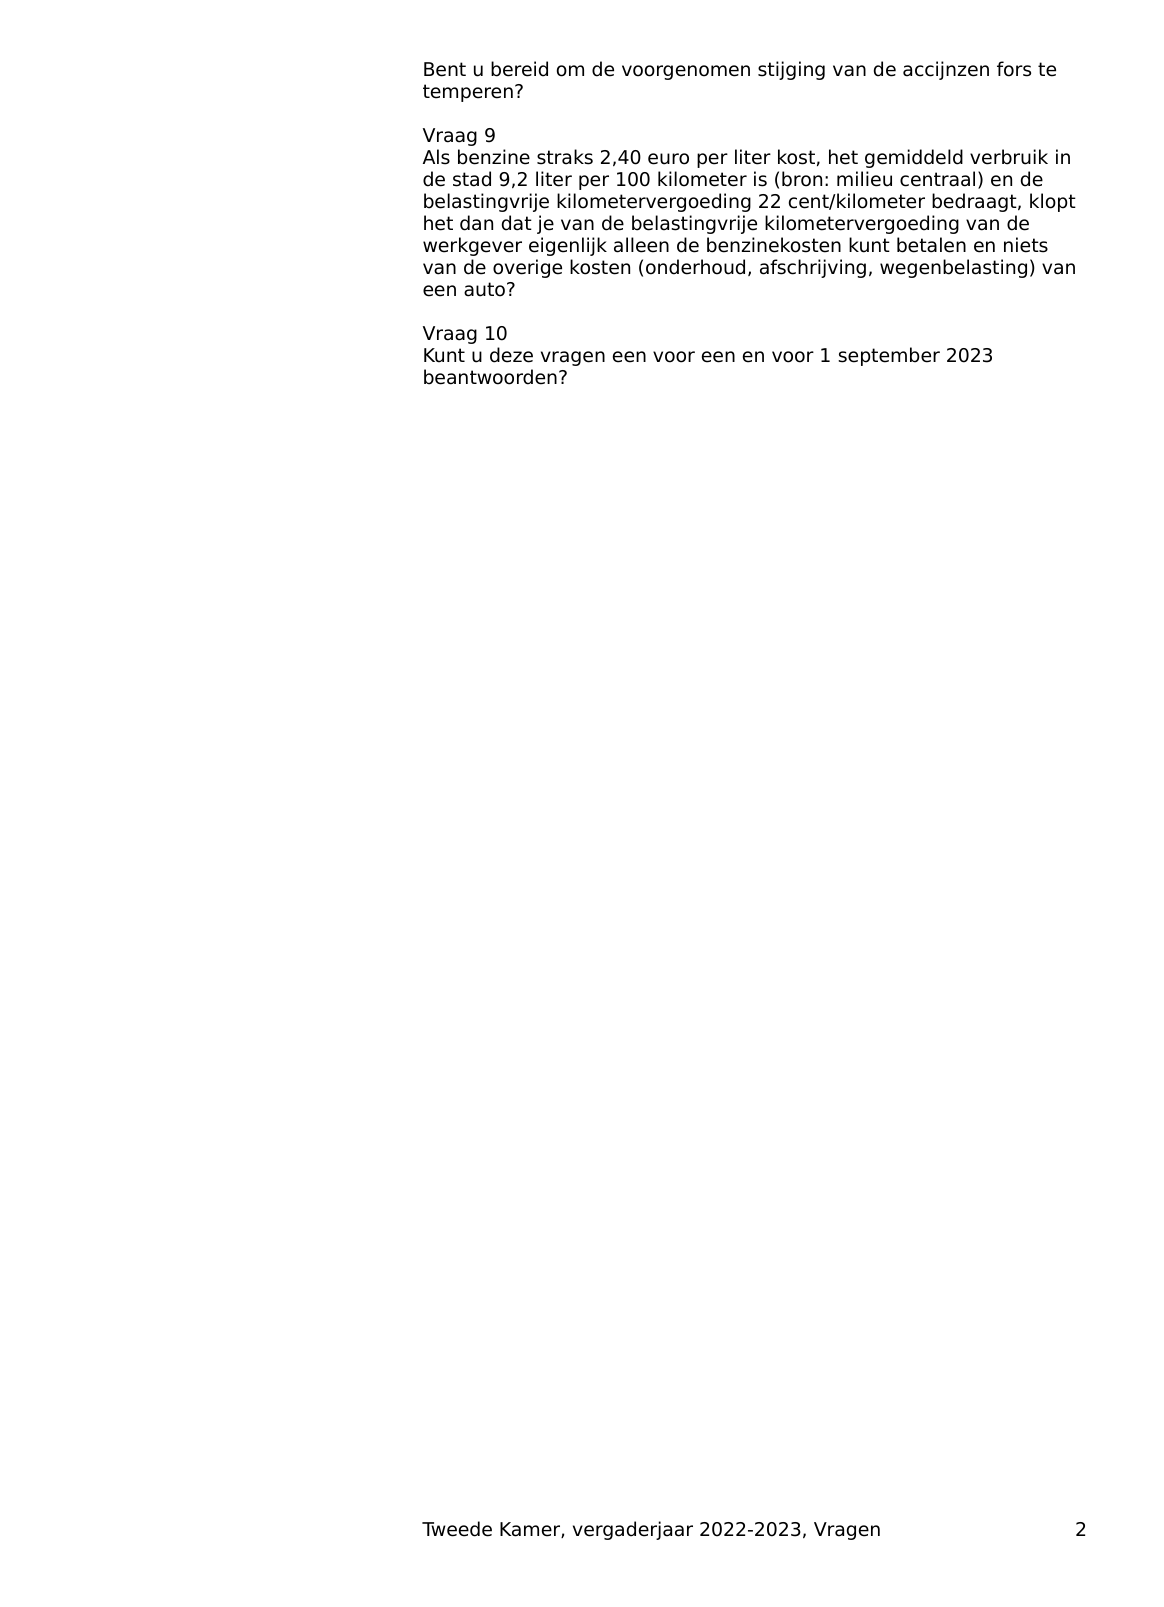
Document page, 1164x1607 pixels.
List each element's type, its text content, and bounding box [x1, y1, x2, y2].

text Vraag 9 [422, 125, 1087, 147]
text Kunt u deze vragen een voor een en voor 1 september 2023 beantwoorden? [422, 345, 1087, 389]
text Vraag 10 [422, 323, 1087, 345]
text Als benzine straks 2,40 euro per liter kost, het gemiddeld verbruik in de stad 9,2 liter per 100 kilometer is (bron: milieu centraal) en de belastingvrije kilometervergoeding 22 cent/kilometer bedraagt, klopt het dan dat je van de belastingvrije kilometervergoeding van de werkgever eigenlijk alleen de benzinekosten kunt betalen en niets van de overige kosten (onderhoud, afschrijving, wegenbelasting) van een auto? [422, 147, 1087, 301]
text Bent u bereid om de voorgenomen stijging van de accijnzen fors te temperen? [422, 59, 1087, 103]
